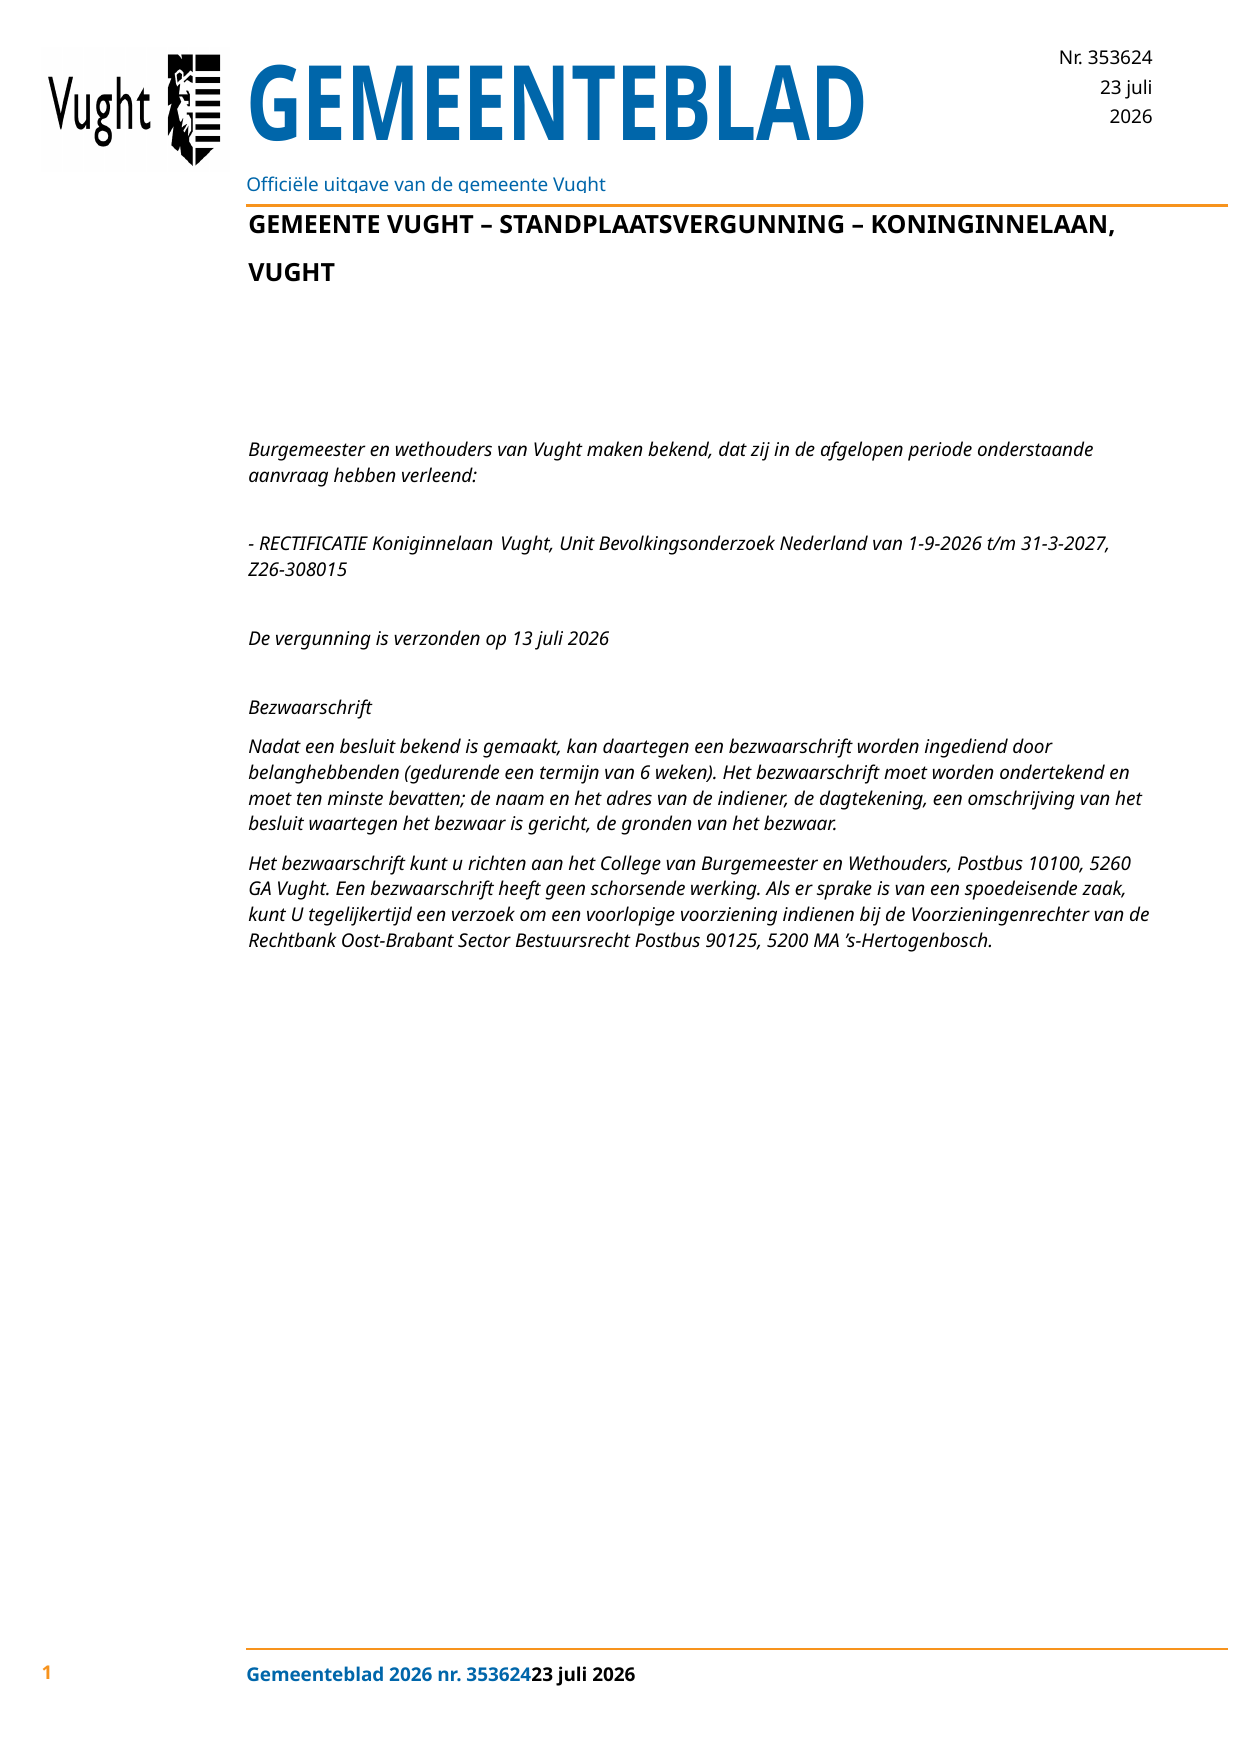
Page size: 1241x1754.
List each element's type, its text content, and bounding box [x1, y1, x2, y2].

text Bezwaarschrift [248, 694, 1152, 720]
text Het bezwaarschrift kunt u richten aan het College van Burgemeester en Wethouders, Postbus 10100, 5260 GA Vught. Een bezwaarschrift heeft geen schorsende werking. Als er sprake is van een spoedeisende zaak, kunt U tegelijkertijd een verzoek om een voorlopige voorziening indienen bij de Voorzieningenrechter van de Rechtbank Oost-Brabant Sector Bestuursrecht Postbus 90125, 5200 MA ’s-Hertogenbosch. [248, 850, 1152, 953]
picture [41, 47, 231, 172]
text De vergunning is verzonden op 13 juli 2026 [248, 625, 1152, 651]
text GEMEENTE VUGHT – STANDPLAATSVERGUNNING – KONINGINNELAAN, VUGHT [248, 207, 1152, 288]
text Nadat een besluit bekend is gemaakt, kan daartegen een bezwaarschrift worden ingediend door belanghebbenden (gedurende een termijn van 6 weken). Het bezwaarschrift moet worden ondertekend en moet ten minste bevatten; de naam en het adres van de indiener, de dagtekening, een omschrijving van het besluit waartegen het bezwaar is gericht, de gronden van het bezwaar. [248, 733, 1152, 836]
text - RECTIFICATIE Koniginnelaan Vught, Unit Bevolkingsonderzoek Nederland van 1-9-2026 t/m 31-3-2027, Z26-308015 [248, 531, 1152, 582]
text Burgemeester en wethouders van Vught maken bekend, dat zij in de afgelopen periode onderstaande aanvraag hebben verleend: [248, 436, 1152, 487]
